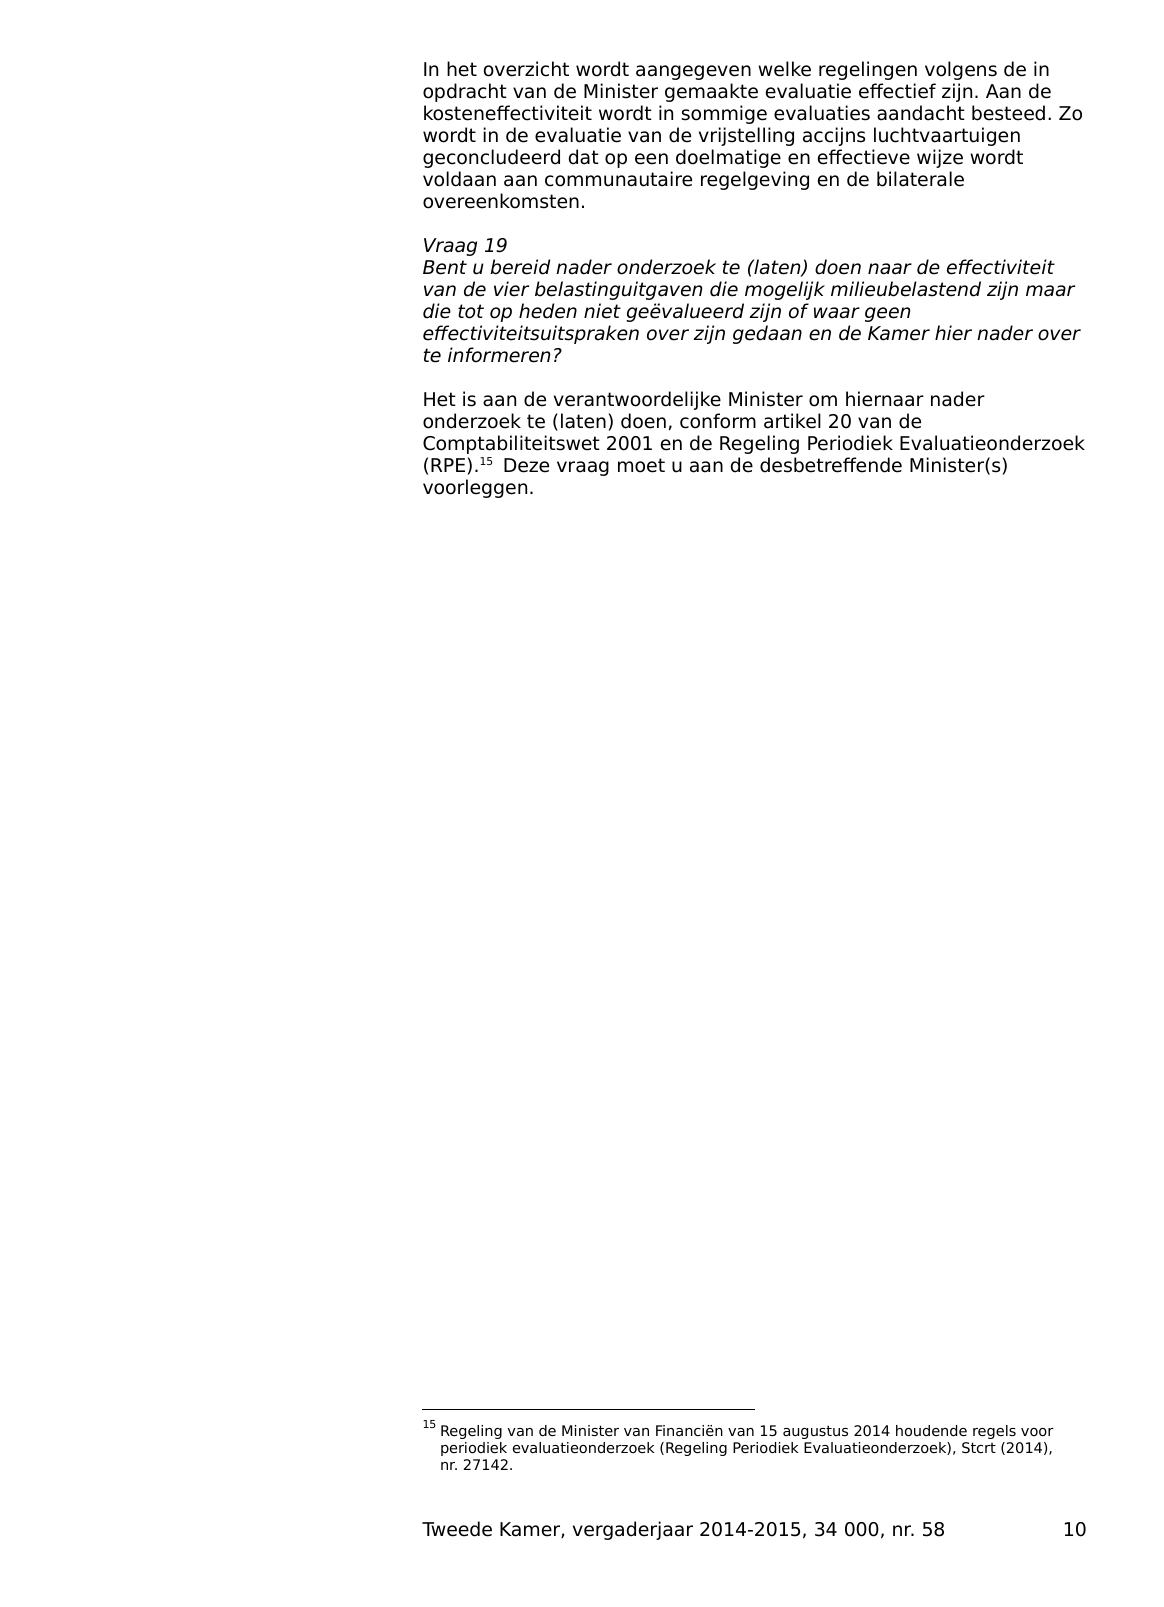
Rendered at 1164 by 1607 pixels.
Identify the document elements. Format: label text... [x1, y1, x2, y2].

text In het overzicht wordt aangegeven welke regelingen volgens de in opdracht van de Minister gemaakte evaluatie effectief zijn. Aan de kosteneffectiviteit wordt in sommige evaluaties aandacht besteed. Zo wordt in de evaluatie van de vrijstelling accijns luchtvaartuigen geconcludeerd dat op een doelmatige en effectieve wijze wordt voldaan aan communautaire regelgeving en de bilaterale overeenkomsten. [422, 59, 1087, 213]
text Vraag 19 [422, 235, 1087, 257]
text Bent u bereid nader onderzoek te (laten) doen naar de effectiviteit van de vier belastinguitgaven die mogelijk milieubelastend zijn maar die tot op heden niet geëvalueerd zijn of waar geen effectiviteitsuitspraken over zijn gedaan en de Kamer hier nader over te informeren? [422, 257, 1087, 367]
text Regeling van de Minister van Financiën van 15 augustus 2014 houdende regels voor periodiek evaluatieonderzoek (Regeling Periodiek Evaluatieonderzoek), Stcrt (2014), nr. 27142. [422, 1418, 1087, 1474]
text Het is aan de verantwoordelijke Minister om hiernaar nader onderzoek te (laten) doen, conform artikel 20 van de Comptabiliteitswet 2001 en de Regeling Periodiek Evaluatieonderzoek (RPE). Deze vraag moet u aan de desbetreffende Minister(s) voorleggen. [422, 389, 1087, 499]
